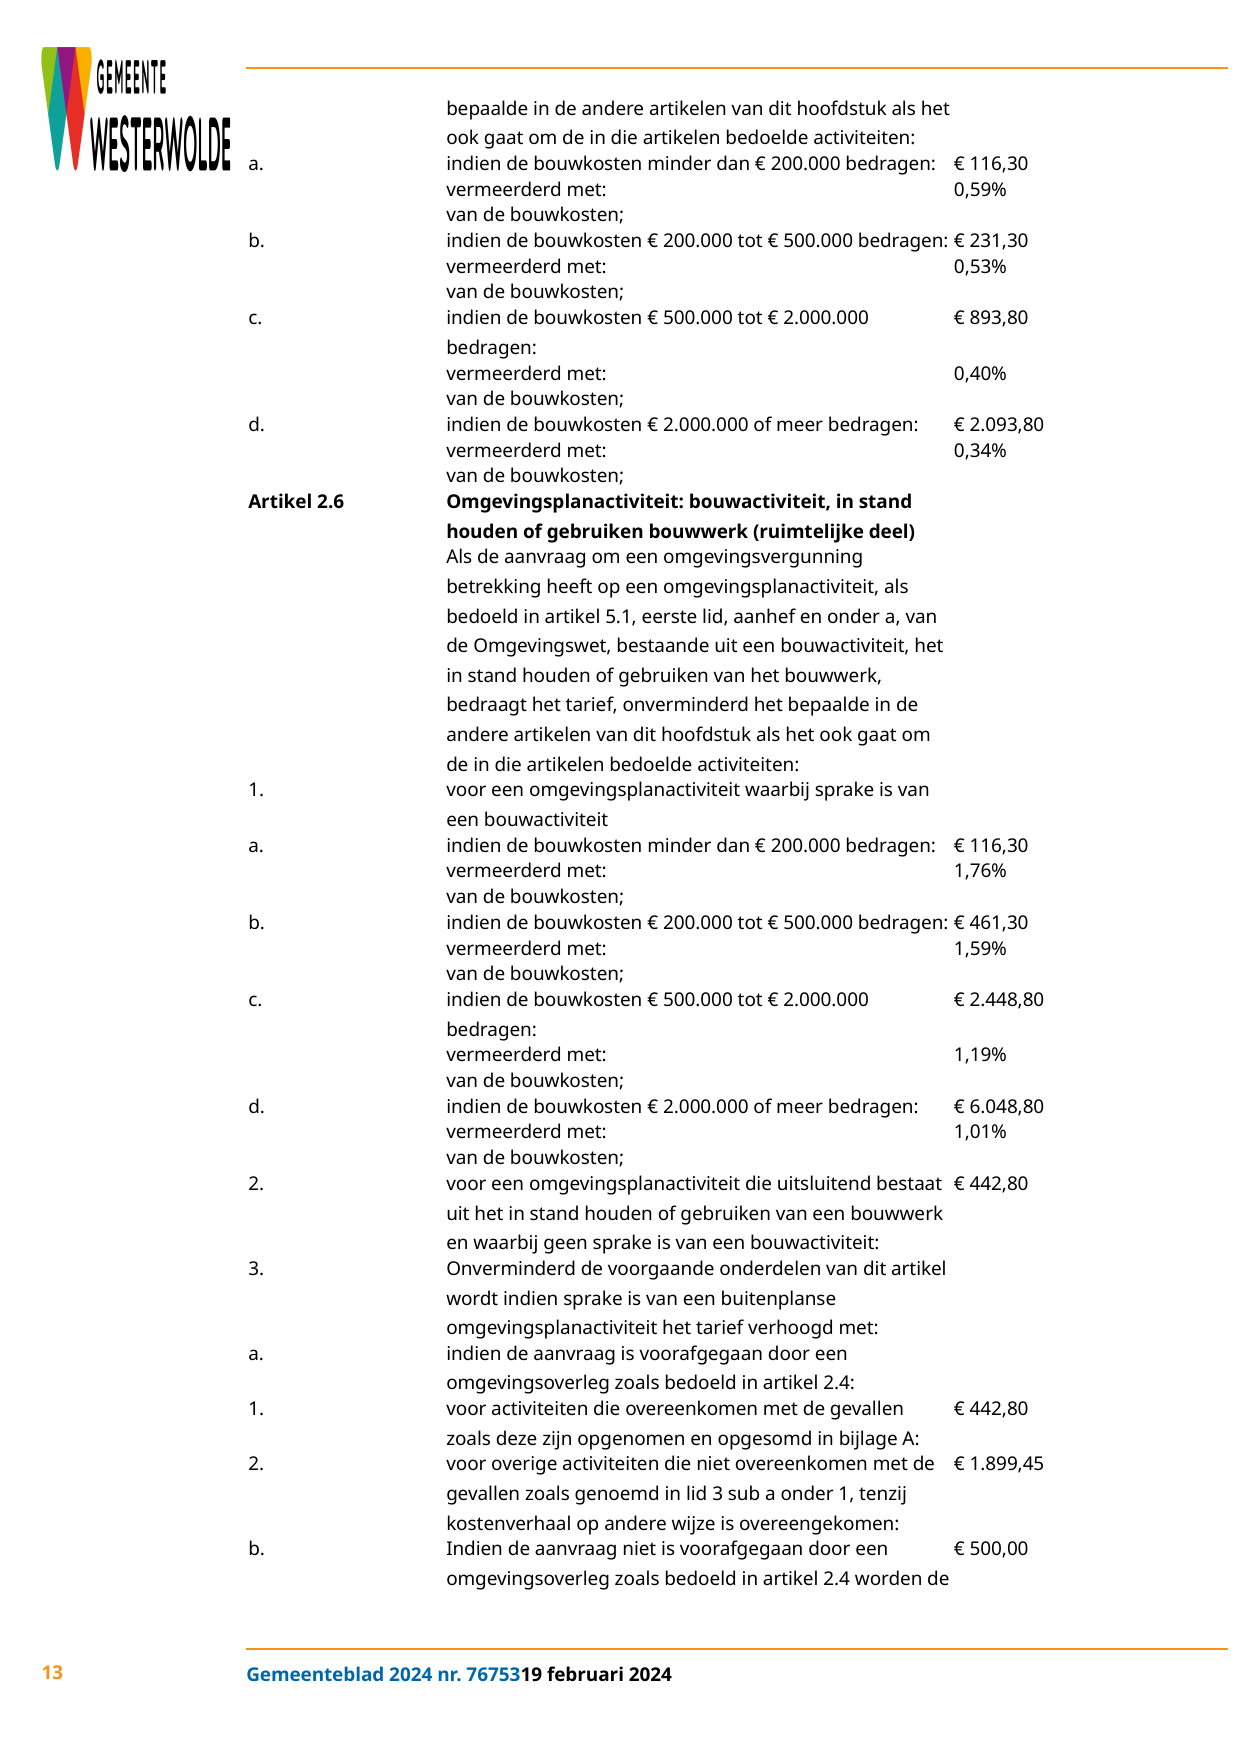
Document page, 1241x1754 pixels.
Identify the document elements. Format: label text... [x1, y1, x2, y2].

table_cell van de bouwkosten; [446, 463, 954, 488]
table_cell van de bouwkosten; [446, 386, 954, 411]
table_cell [954, 961, 1152, 986]
table_cell vermeerderd met: [446, 1042, 954, 1067]
table_cell [954, 1340, 1152, 1395]
table_cell Als de aanvraag om een omgevingsvergunning betrekking heeft op een omgevingsplanactiviteit, als bedoeld in artikel 5.1, eerste lid, aanhef en onder a, van de Omgevingswet, bestaande uit een bouwactiviteit, het in stand houden of gebruiken van het bouwwerk, bedraagt het tarief, onverminderd het bepaalde in de andere artikelen van dit hoofdstuk als het ook gaat om de in die artikelen bedoelde activiteiten: [446, 544, 954, 777]
table_cell [954, 1145, 1152, 1170]
table_cell Indien de aanvraag niet is voorafgegaan door een omgevingsoverleg zoals bedoeld in artikel 2.4 worden de [446, 1536, 954, 1591]
table_cell bepaalde in de andere artikelen van dit hoofdstuk als het ook gaat om de in die artikelen bedoelde activiteiten: [446, 95, 954, 150]
table_cell [954, 202, 1152, 227]
table_cell € 116,30 [954, 150, 1152, 176]
table_cell vermeerderd met: [446, 176, 954, 202]
table_cell voor een omgevingsplanactiviteit die uitsluitend bestaat uit het in stand houden of gebruiken van een bouwwerk en waarbij geen sprake is van een bouwactiviteit: [446, 1170, 954, 1255]
table_cell [248, 858, 446, 883]
table_cell vermeerderd met: [446, 935, 954, 961]
table_cell [954, 883, 1152, 909]
table_cell vermeerderd met: [446, 1119, 954, 1144]
table_cell [954, 463, 1152, 488]
table_cell a. [248, 832, 446, 858]
table_cell € 231,30 [954, 227, 1152, 253]
table_cell 0,40% [954, 360, 1152, 386]
table_cell [248, 360, 446, 386]
table_cell [248, 1119, 446, 1144]
table_cell € 461,30 [954, 909, 1152, 935]
table_cell indien de bouwkosten € 500.000 tot € 2.000.000 bedragen: [446, 305, 954, 360]
table_cell Omgevingsplanactiviteit: bouwactiviteit, in stand houden of gebruiken bouwwerk (ruimtelijke deel) [446, 489, 954, 544]
table_cell € 893,80 [954, 305, 1152, 360]
table_cell vermeerderd met: [446, 858, 954, 883]
table_cell 2. [248, 1451, 446, 1536]
table_cell 1. [248, 777, 446, 832]
table_cell van de bouwkosten; [446, 279, 954, 304]
table_cell indien de bouwkosten € 2.000.000 of meer bedragen: [446, 411, 954, 437]
table_cell voor overige activiteiten die niet overeenkomen met de gevallen zoals genoemd in lid 3 sub a onder 1, tenzij kostenverhaal op andere wijze is overeengekomen: [446, 1451, 954, 1536]
picture [41, 47, 231, 172]
table_cell [248, 437, 446, 463]
table_cell c. [248, 986, 446, 1042]
table_cell [954, 279, 1152, 304]
table_cell indien de bouwkosten minder dan € 200.000 bedragen: [446, 150, 954, 176]
table_cell van de bouwkosten; [446, 961, 954, 986]
table_cell 3. [248, 1255, 446, 1340]
table_cell [954, 777, 1152, 832]
table_cell [248, 1042, 446, 1067]
table_cell c. [248, 305, 446, 360]
table_cell a. [248, 150, 446, 176]
table_cell indien de bouwkosten € 2.000.000 of meer bedragen: [446, 1093, 954, 1119]
table_cell indien de aanvraag is voorafgegaan door een omgevingsoverleg zoals bedoeld in artikel 2.4: [446, 1340, 954, 1395]
table_cell 0,59% [954, 176, 1152, 202]
table_cell van de bouwkosten; [446, 1145, 954, 1170]
table_cell € 500,00 [954, 1536, 1152, 1591]
table_cell 1,59% [954, 935, 1152, 961]
table_cell 1. [248, 1395, 446, 1451]
table_cell vermeerderd met: [446, 437, 954, 463]
table_cell [954, 1255, 1152, 1340]
table_cell € 442,80 [954, 1170, 1152, 1255]
table_cell [248, 176, 446, 202]
table_cell [248, 883, 446, 909]
table_cell [954, 95, 1152, 150]
table_cell [248, 95, 446, 150]
table_cell [954, 544, 1152, 777]
table_cell [248, 202, 446, 227]
table_cell a. [248, 1340, 446, 1395]
table_cell b. [248, 227, 446, 253]
table_cell [248, 935, 446, 961]
table_cell € 2.448,80 [954, 986, 1152, 1042]
table_cell 1,19% [954, 1042, 1152, 1067]
table_cell Onverminderd de voorgaande onderdelen van dit artikel wordt indien sprake is van een buitenplanse omgevingsplanactiviteit het tarief verhoogd met: [446, 1255, 954, 1340]
table_cell 1,76% [954, 858, 1152, 883]
table_cell [248, 279, 446, 304]
table_cell indien de bouwkosten € 200.000 tot € 500.000 bedragen: [446, 227, 954, 253]
table_cell € 116,30 [954, 832, 1152, 858]
table_cell 1,01% [954, 1119, 1152, 1144]
table_cell [954, 1067, 1152, 1093]
table_cell b. [248, 909, 446, 935]
table_cell [248, 253, 446, 279]
table_cell € 442,80 [954, 1395, 1152, 1451]
table_cell € 2.093,80 [954, 411, 1152, 437]
table_cell van de bouwkosten; [446, 202, 954, 227]
table_cell [954, 386, 1152, 411]
table_cell indien de bouwkosten € 500.000 tot € 2.000.000 bedragen: [446, 986, 954, 1042]
table_cell b. [248, 1536, 446, 1591]
table_cell 0,34% [954, 437, 1152, 463]
table_cell van de bouwkosten; [446, 883, 954, 909]
table_cell [248, 961, 446, 986]
table_cell indien de bouwkosten € 200.000 tot € 500.000 bedragen: [446, 909, 954, 935]
table_cell [248, 386, 446, 411]
table_cell Artikel 2.6 [248, 489, 446, 544]
table_cell 0,53% [954, 253, 1152, 279]
table_cell vermeerderd met: [446, 253, 954, 279]
table_cell € 1.899,45 [954, 1451, 1152, 1536]
table_cell € 6.048,80 [954, 1093, 1152, 1119]
table_cell indien de bouwkosten minder dan € 200.000 bedragen: [446, 832, 954, 858]
table_cell voor activiteiten die overeenkomen met de gevallen zoals deze zijn opgenomen en opgesomd in bijlage A: [446, 1395, 954, 1451]
table_cell [248, 544, 446, 777]
table_cell d. [248, 1093, 446, 1119]
table_cell [248, 1067, 446, 1093]
table_cell van de bouwkosten; [446, 1067, 954, 1093]
table_cell voor een omgevingsplanactiviteit waarbij sprake is van een bouwactiviteit [446, 777, 954, 832]
table_cell [248, 1145, 446, 1170]
table_cell 2. [248, 1170, 446, 1255]
table_cell vermeerderd met: [446, 360, 954, 386]
table_cell d. [248, 411, 446, 437]
table_cell [954, 489, 1152, 544]
table_cell [248, 463, 446, 488]
